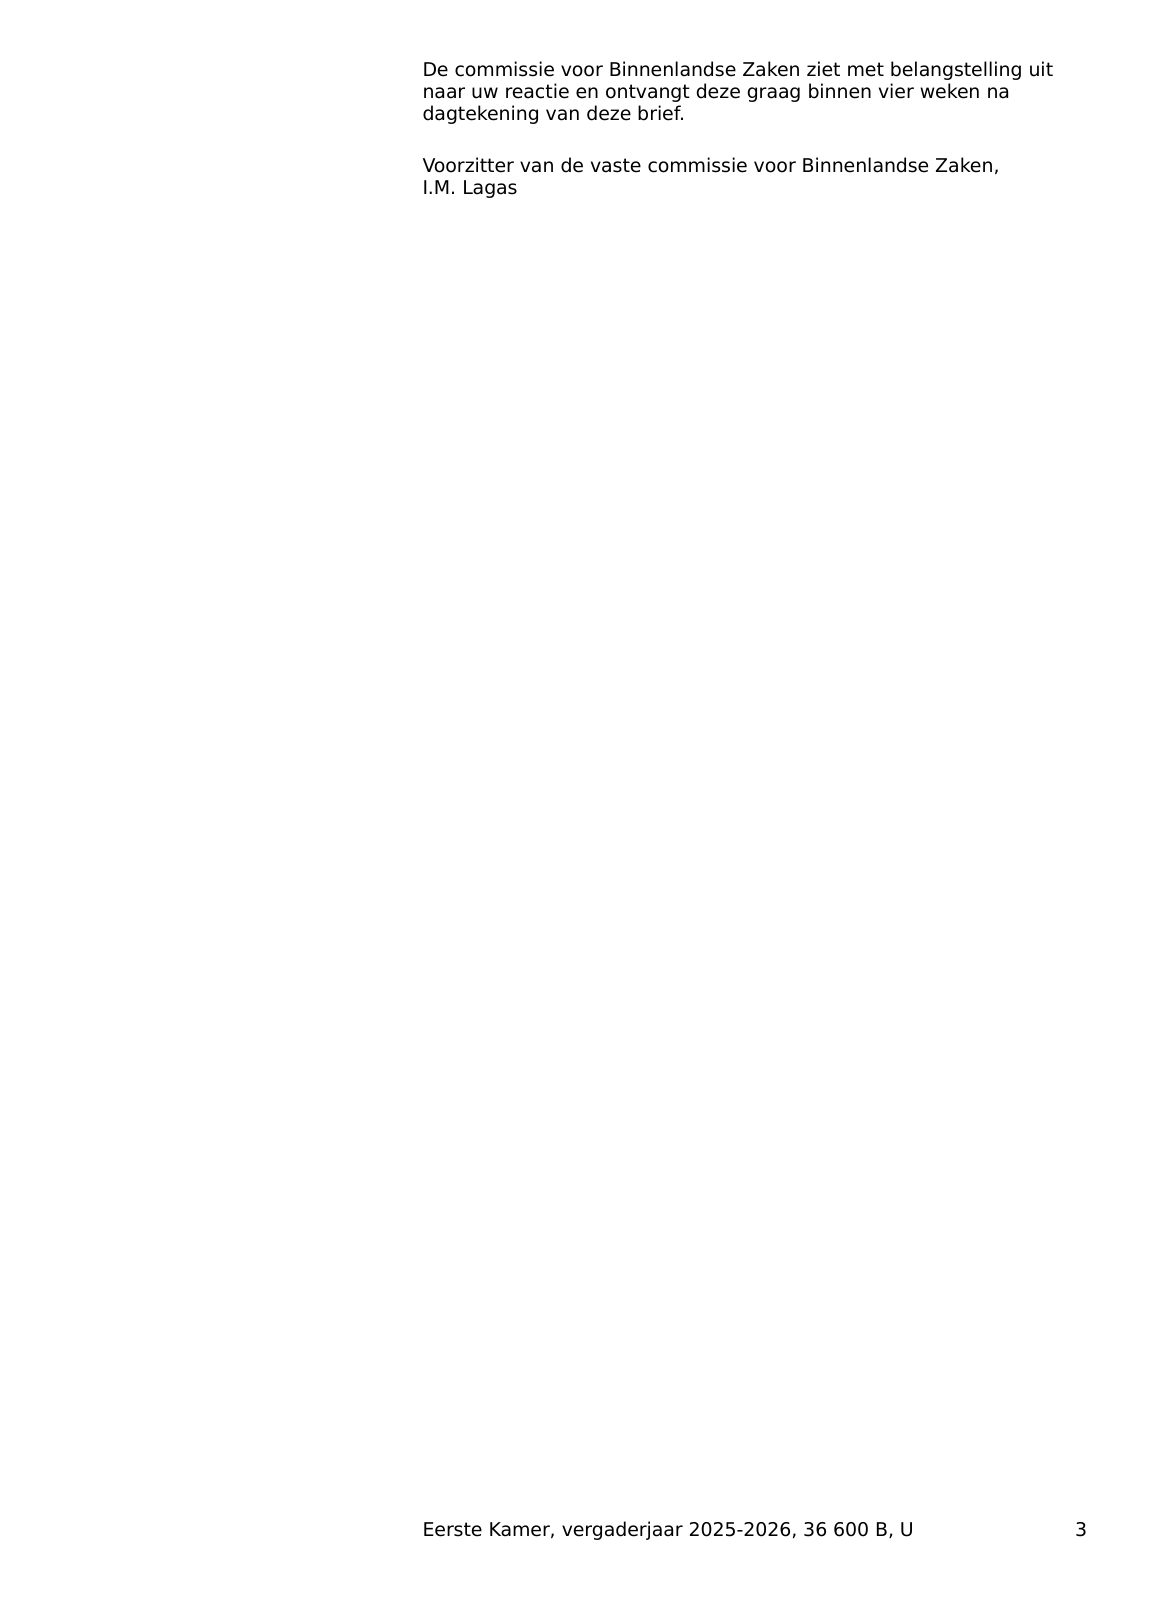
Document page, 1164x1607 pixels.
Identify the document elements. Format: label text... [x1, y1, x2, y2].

text De commissie voor Binnenlandse Zaken ziet met belangstelling uit naar uw reactie en ontvangt deze graag binnen vier weken na dagtekening van deze brief. [422, 59, 1087, 125]
text Voorzitter van de vaste commissie voor Binnenlandse Zaken, I.M. Lagas [422, 155, 1087, 199]
